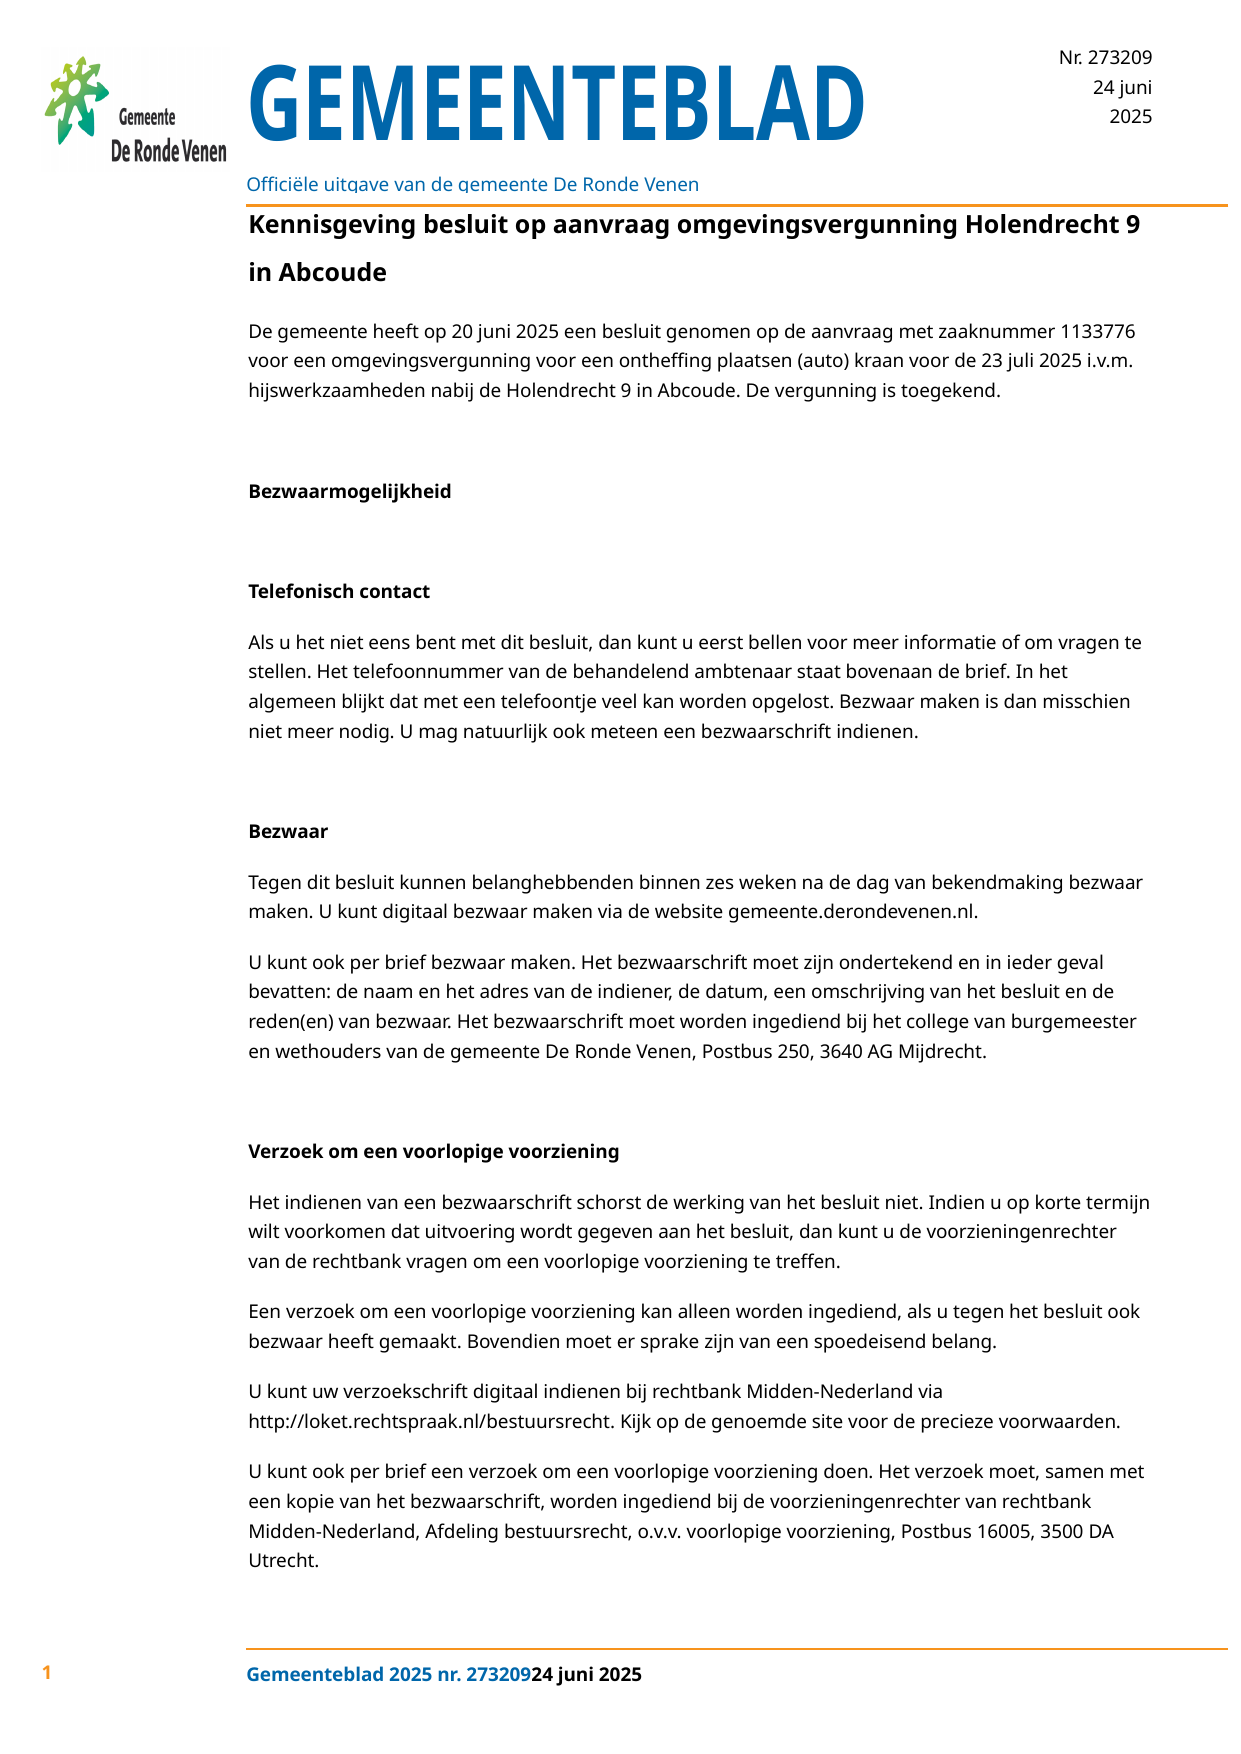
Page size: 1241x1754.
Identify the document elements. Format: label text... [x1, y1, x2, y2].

text Het indienen van een bezwaarschrift schorst de werking van het besluit niet. Indien u op korte termijn wilt voorkomen dat uitvoering wordt gegeven aan het besluit, dan kunt u de voorzieningenrechter van de rechtbank vragen om een voorlopige voorziening te treffen. [248, 1189, 1152, 1274]
text Bezwaar [248, 819, 1152, 844]
text Verzoek om een voorlopige voorziening [248, 1139, 1152, 1164]
text De gemeente heeft op 20 juni 2025 een besluit genomen op de aanvraag met zaaknummer 1133776 voor een omgevingsvergunning voor een ontheffing plaatsen (auto) kraan voor de 23 juli 2025 i.v.m. hijswerkzaamheden nabij de Holendrecht 9 in Abcoude. De vergunning is toegekend. [248, 318, 1152, 403]
text Kennisgeving besluit op aanvraag omgevingsvergunning Holendrecht 9 in Abcoude [248, 207, 1152, 288]
text Een verzoek om een voorlopige voorziening kan alleen worden ingediend, als u tegen het besluit ook bezwaar heeft gemaakt. Bovendien moet er sprake zijn van een spoedeisend belang. [248, 1299, 1152, 1354]
picture [41, 47, 231, 172]
text Tegen dit besluit kunnen belanghebbenden binnen zes weken na de dag van bekendmaking bezwaar maken. U kunt digitaal bezwaar maken via de website gemeente.derondevenen.nl. [248, 869, 1152, 924]
text Telefonisch contact [248, 579, 1152, 604]
text Bezwaarmogelijkheid [248, 478, 1152, 504]
text Als u het niet eens bent met dit besluit, dan kunt u eerst bellen voor meer informatie of om vragen te stellen. Het telefoonnummer van de behandelend ambtenaar staat bovenaan de brief. In het algemeen blijkt dat met een telefoontje veel kan worden opgelost. Bezwaar maken is dan misschien niet meer nodig. U mag natuurlijk ook meteen een bezwaarschrift indienen. [248, 629, 1152, 744]
text U kunt ook per brief een verzoek om een voorlopige voorziening doen. Het verzoek moet, samen met een kopie van het bezwaarschrift, worden ingediend bij de voorzieningenrechter van rechtbank Midden-Nederland, Afdeling bestuursrecht, o.v.v. voorlopige voorziening, Postbus 16005, 3500 DA Utrecht. [248, 1459, 1152, 1573]
text U kunt uw verzoekschrift digitaal indienen bij rechtbank Midden-Nederland via http://loket.rechtspraak.nl/bestuursrecht. Kijk op de genoemde site voor de precieze voorwaarden. [248, 1379, 1152, 1434]
text U kunt ook per brief bezwaar maken. Het bezwaarschrift moet zijn ondertekend en in ieder geval bevatten: de naam en het adres van de indiener, de datum, een omschrijving van het besluit en de reden(en) van bezwaar. Het bezwaarschrift moet worden ingediend bij het college van burgemeester en wethouders van de gemeente De Ronde Venen, Postbus 250, 3640 AG Mijdrecht. [248, 949, 1152, 1064]
